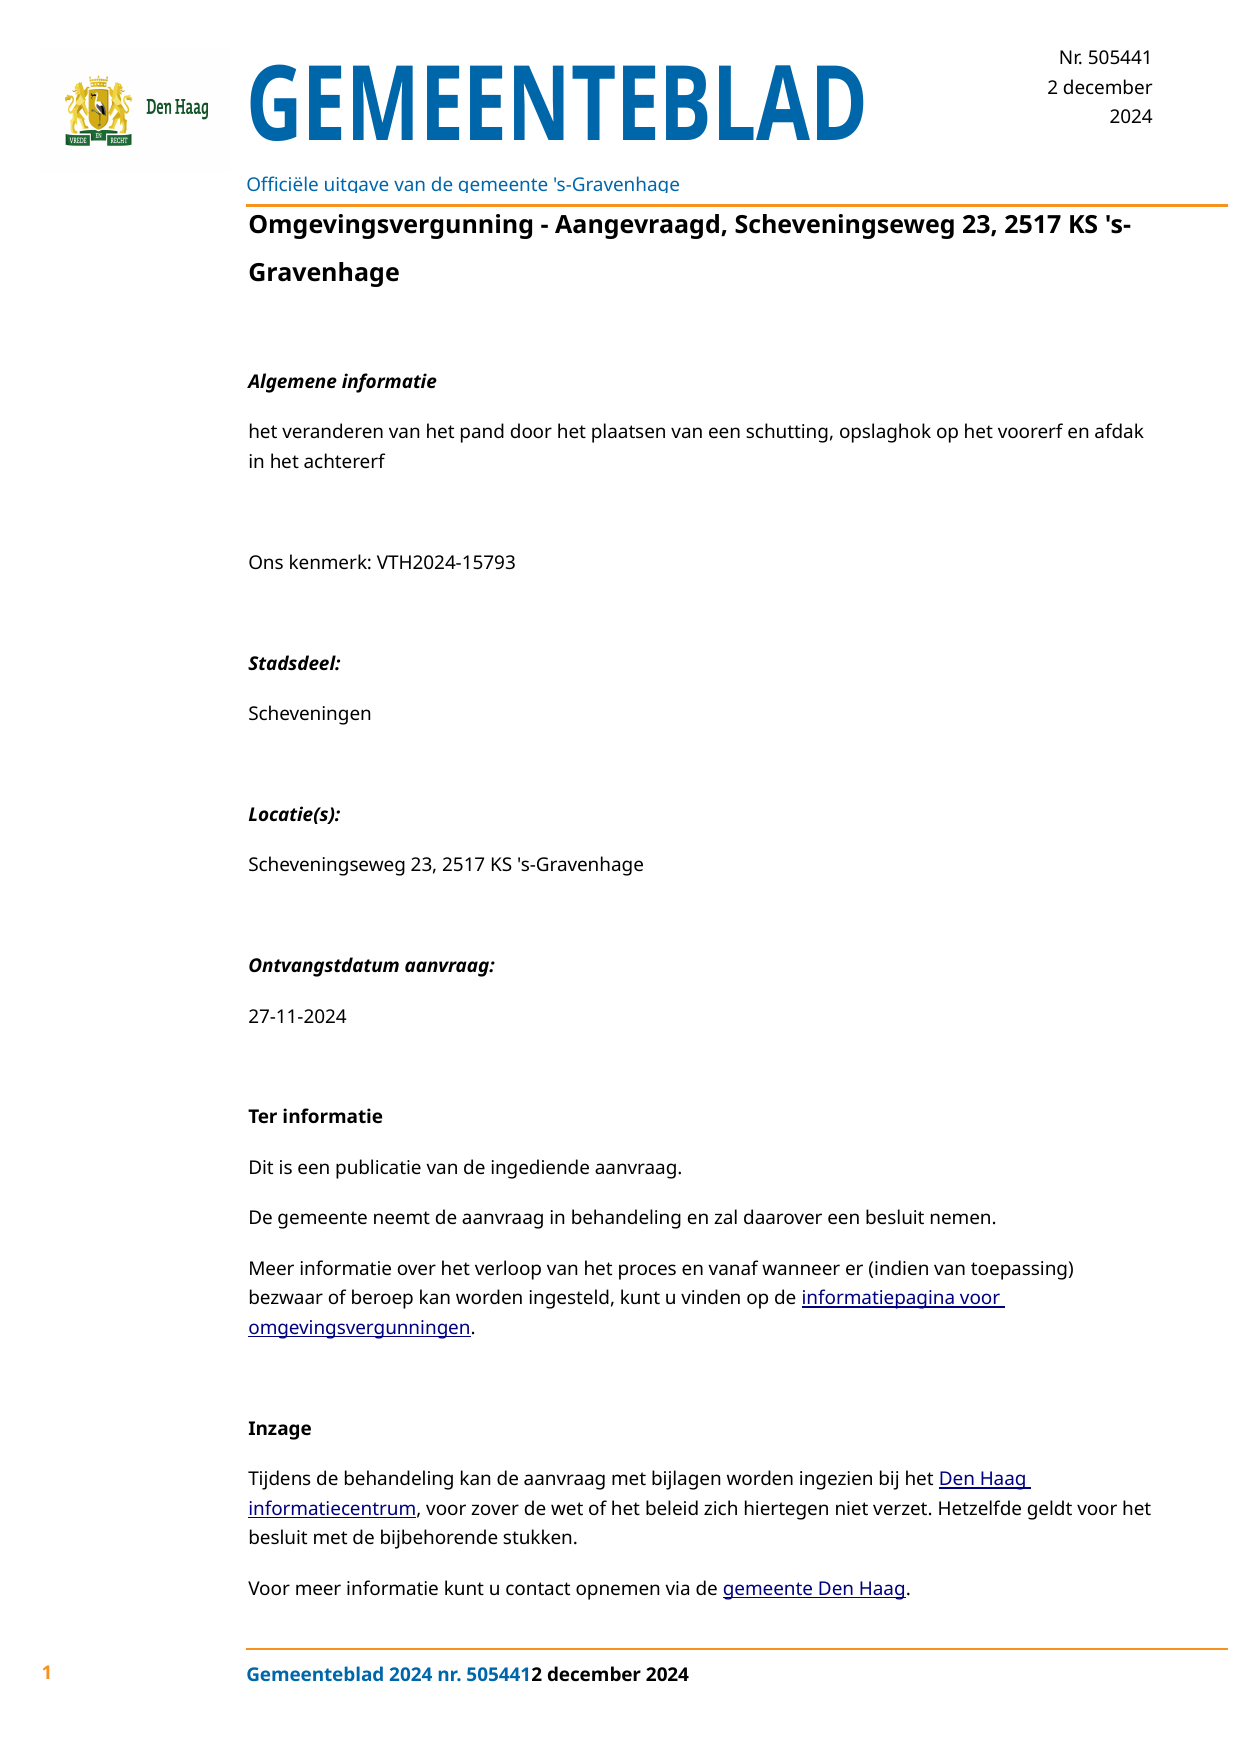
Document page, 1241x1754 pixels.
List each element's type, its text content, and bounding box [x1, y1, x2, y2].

text Tijdens de behandeling kan de aanvraag met bijlagen worden ingezien bij het Den Haag informatiecentrum, voor zover de wet of het beleid zich hiertegen niet verzet. Hetzelfde geldt voor het besluit met de bijbehorende stukken. [248, 1465, 1152, 1550]
picture [41, 47, 231, 172]
text Meer informatie over het verloop van het proces en vanaf wanneer er (indien van toepassing) bezwaar of beroep kan worden ingesteld, kunt u vinden op de informatiepagina voor omgevingsvergunningen. [248, 1255, 1152, 1340]
text Voor meer informatie kunt u contact opnemen via de gemeente Den Haag. [248, 1575, 1152, 1601]
text Dit is een publicatie van de ingediende aanvraag. [248, 1154, 1152, 1180]
text 27-11-2024 [248, 1003, 1152, 1029]
text Scheveningen [248, 700, 1152, 726]
text Ontvangstdatum aanvraag: [248, 952, 1152, 978]
text Stadsdeel: [248, 650, 1152, 676]
text Ons kenmerk: VTH2024-15793 [248, 549, 1152, 575]
text het veranderen van het pand door het plaatsen van een schutting, opslaghok op het voorerf en afdak in het achtererf [248, 419, 1152, 474]
text Omgevingsvergunning - Aangevraagd, Scheveningseweg 23, 2517 KS 's-Gravenhage [248, 207, 1152, 288]
text Algemene informatie [248, 368, 1152, 394]
text De gemeente neemt de aanvraag in behandeling en zal daarover een besluit nemen. [248, 1204, 1152, 1230]
text Ter informatie [248, 1104, 1152, 1129]
text Locatie(s): [248, 801, 1152, 827]
text Inzage [248, 1415, 1152, 1441]
text Scheveningseweg 23, 2517 KS 's-Gravenhage [248, 852, 1152, 877]
